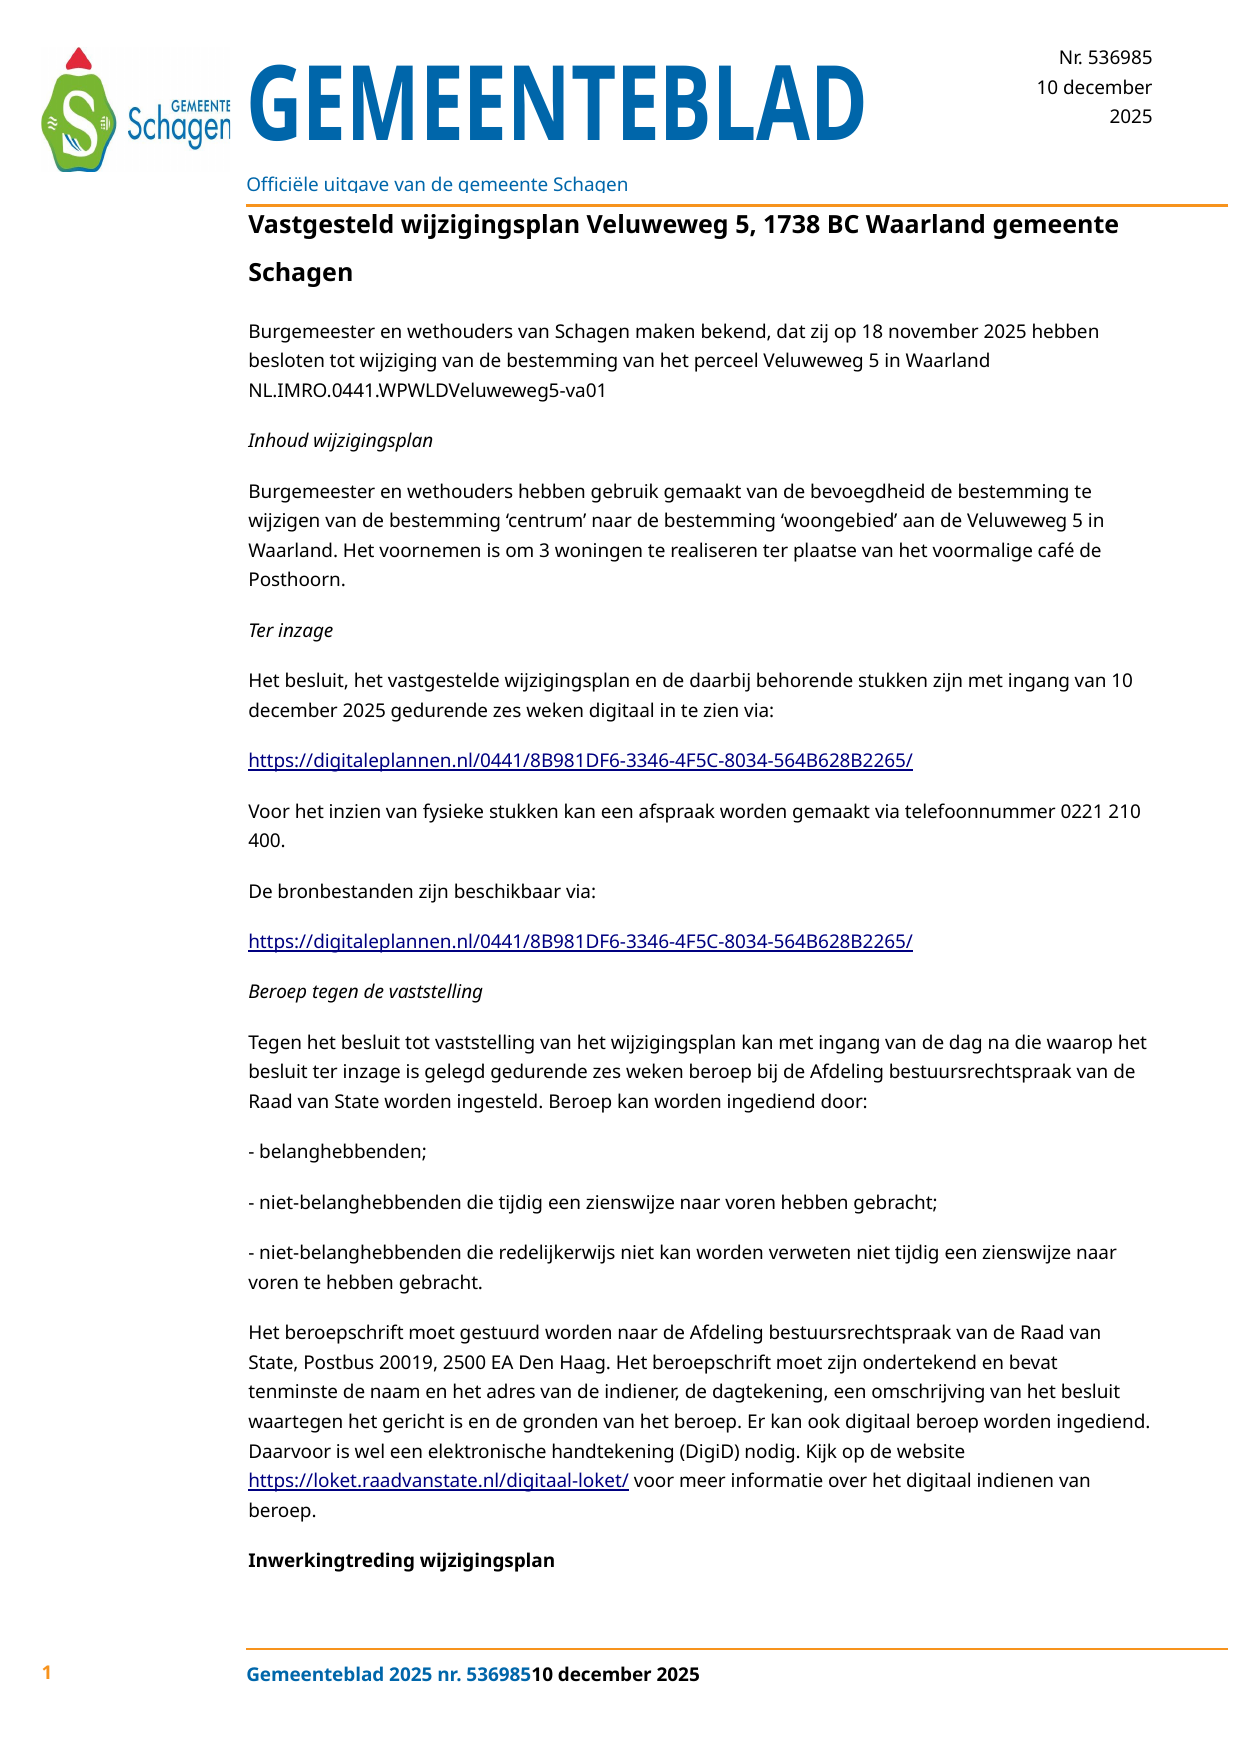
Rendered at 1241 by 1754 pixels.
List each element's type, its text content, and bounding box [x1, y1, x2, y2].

text Het beroepschrift moet gestuurd worden naar de Afdeling bestuursrechtspraak van de Raad van State, Postbus 20019, 2500 EA Den Haag. Het beroepschrift moet zijn ondertekend en bevat tenminste de naam en het adres van de indiener, de dagtekening, een omschrijving van het besluit waartegen het gericht is en de gronden van het beroep. Er kan ook digitaal beroep worden ingediend. Daarvoor is wel een elektronische handtekening (DigiD) nodig. Kijk op de website https://loket.raadvanstate.nl/digitaal-loket/ voor meer informatie over het digitaal indienen van beroep. [248, 1319, 1152, 1523]
text Burgemeester en wethouders van Schagen maken bekend, dat zij op 18 november 2025 hebben besloten tot wijziging van de bestemming van het perceel Veluweweg 5 in Waarland NL.IMRO.0441.WPWLDVeluweweg5-va01 [248, 318, 1152, 403]
text De bronbestanden zijn beschikbaar via: [248, 878, 1152, 904]
text https://digitaleplannen.nl/0441/8B981DF6-3346-4F5C-8034-564B628B2265/ [248, 747, 1152, 773]
text Ter inzage [248, 617, 1152, 643]
text - belanghebbenden; [248, 1139, 1152, 1164]
text Tegen het besluit tot vaststelling van het wijzigingsplan kan met ingang van de dag na die waarop het besluit ter inzage is gelegd gedurende zes weken beroep bij de Afdeling bestuursrechtspraak van de Raad van State worden ingesteld. Beroep kan worden ingediend door: [248, 1029, 1152, 1114]
text Inhoud wijzigingsplan [248, 427, 1152, 453]
text Vastgesteld wijzigingsplan Veluweweg 5, 1738 BC Waarland gemeente Schagen [248, 207, 1152, 288]
text Beroep tegen de vaststelling [248, 979, 1152, 1004]
text https://digitaleplannen.nl/0441/8B981DF6-3346-4F5C-8034-564B628B2265/ [248, 928, 1152, 954]
text - niet-belanghebbenden die tijdig een zienswijze naar voren hebben gebracht; [248, 1189, 1152, 1215]
picture [41, 47, 231, 172]
text Inwerkingtreding wijzigingsplan [248, 1547, 1152, 1573]
text Voor het inzien van fysieke stukken kan een afspraak worden gemaakt via telefoonnummer 0221 210 400. [248, 798, 1152, 853]
text - niet-belanghebbenden die redelijkerwijs niet kan worden verweten niet tijdig een zienswijze naar voren te hebben gebracht. [248, 1239, 1152, 1295]
text Het besluit, het vastgestelde wijzigingsplan en de daarbij behorende stukken zijn met ingang van 10 december 2025 gedurende zes weken digitaal in te zien via: [248, 667, 1152, 723]
text Burgemeester en wethouders hebben gebruik gemaakt van de bevoegdheid de bestemming te wijzigen van de bestemming ‘centrum’ naar de bestemming ‘woongebied’ aan de Veluweweg 5 in Waarland. Het voornemen is om 3 woningen te realiseren ter plaatse van het voormalige café de Posthoorn. [248, 478, 1152, 592]
